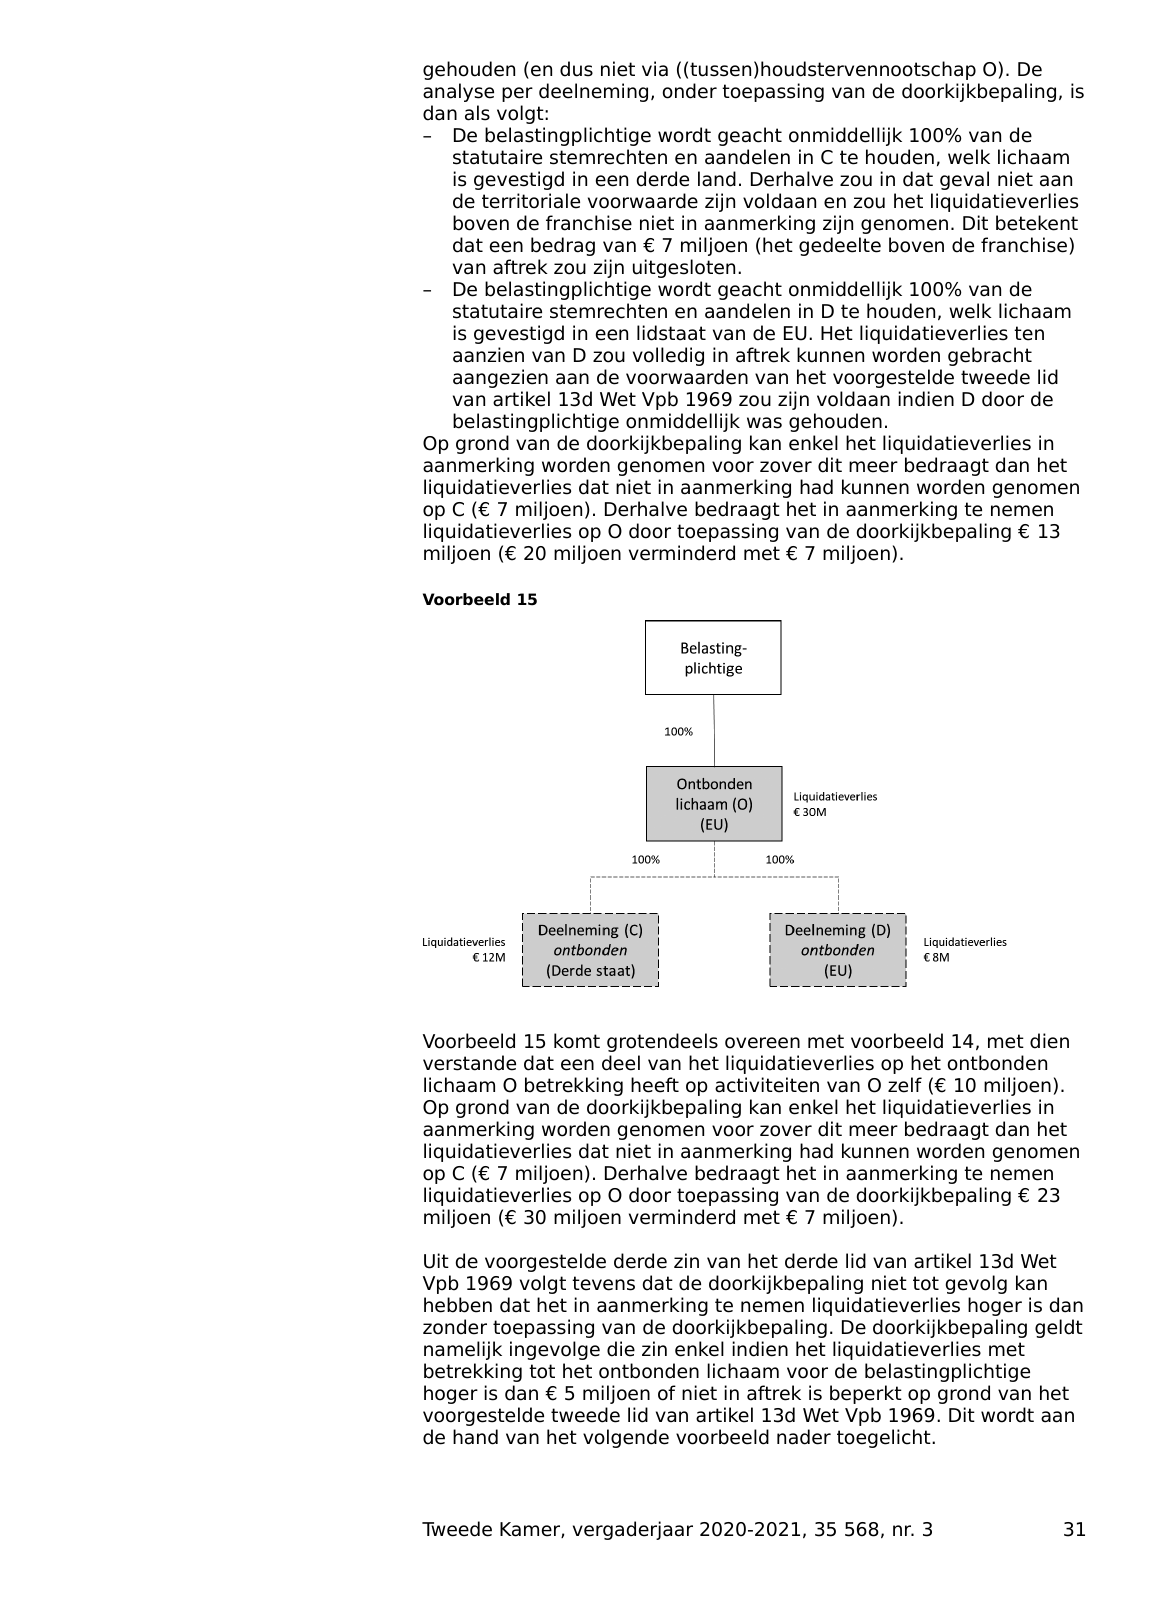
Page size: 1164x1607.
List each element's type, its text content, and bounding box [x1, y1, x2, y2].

text – De belastingplichtige wordt geacht onmiddellijk 100% van de statutaire stemrechten en aandelen in C te houden, welk lichaam is gevestigd in een derde land. Derhalve zou in dat geval niet aan de territoriale voorwaarde zijn voldaan en zou het liquidatieverlies boven de franchise niet in aanmerking zijn genomen. Dit betekent dat een bedrag van € 7 miljoen (het gedeelte boven de franchise) van aftrek zou zijn uitgesloten. [422, 125, 1087, 279]
text gehouden (en dus niet via ((tussen)houdstervennootschap O). De analyse per deelneming, onder toepassing van de doorkijkbepaling, is dan als volgt: [422, 59, 1087, 125]
picture [422, 620, 1007, 987]
text – De belastingplichtige wordt geacht onmiddellijk 100% van de statutaire stemrechten en aandelen in D te houden, welk lichaam is gevestigd in een lidstaat van de EU. Het liquidatieverlies ten aanzien van D zou volledig in aftrek kunnen worden gebracht aangezien aan de voorwaarden van het voorgestelde tweede lid van artikel 13d Wet Vpb 1969 zou zijn voldaan indien D door de belastingplichtige onmiddellijk was gehouden. [422, 279, 1087, 433]
text Uit de voorgestelde derde zin van het derde lid van artikel 13d Wet Vpb 1969 volgt tevens dat de doorkijkbepaling niet tot gevolg kan hebben dat het in aanmerking te nemen liquidatieverlies hoger is dan zonder toepassing van de doorkijkbepaling. De doorkijkbepaling geldt namelijk ingevolge die zin enkel indien het liquidatieverlies met betrekking tot het ontbonden lichaam voor de belastingplichtige hoger is dan € 5 miljoen of niet in aftrek is beperkt op grond van het voorgestelde tweede lid van artikel 13d Wet Vpb 1969. Dit wordt aan de hand van het volgende voorbeeld nader toegelicht. [422, 1251, 1087, 1449]
text Op grond van de doorkijkbepaling kan enkel het liquidatieverlies in aanmerking worden genomen voor zover dit meer bedraagt dan het liquidatieverlies dat niet in aanmerking had kunnen worden genomen op C (€ 7 miljoen). Derhalve bedraagt het in aanmerking te nemen liquidatieverlies op O door toepassing van de doorkijkbepaling € 13 miljoen (€ 20 miljoen verminderd met € 7 miljoen). [422, 433, 1087, 564]
text Voorbeeld 15 [422, 591, 1007, 609]
text Voorbeeld 15 komt grotendeels overeen met voorbeeld 14, met dien verstande dat een deel van het liquidatieverlies op het ontbonden lichaam O betrekking heeft op activiteiten van O zelf (€ 10 miljoen). Op grond van de doorkijkbepaling kan enkel het liquidatieverlies in aanmerking worden genomen voor zover dit meer bedraagt dan het liquidatieverlies dat niet in aanmerking had kunnen worden genomen op C (€ 7 miljoen). Derhalve bedraagt het in aanmerking te nemen liquidatieverlies op O door toepassing van de doorkijkbepaling € 23 miljoen (€ 30 miljoen verminderd met € 7 miljoen). [422, 1031, 1087, 1229]
